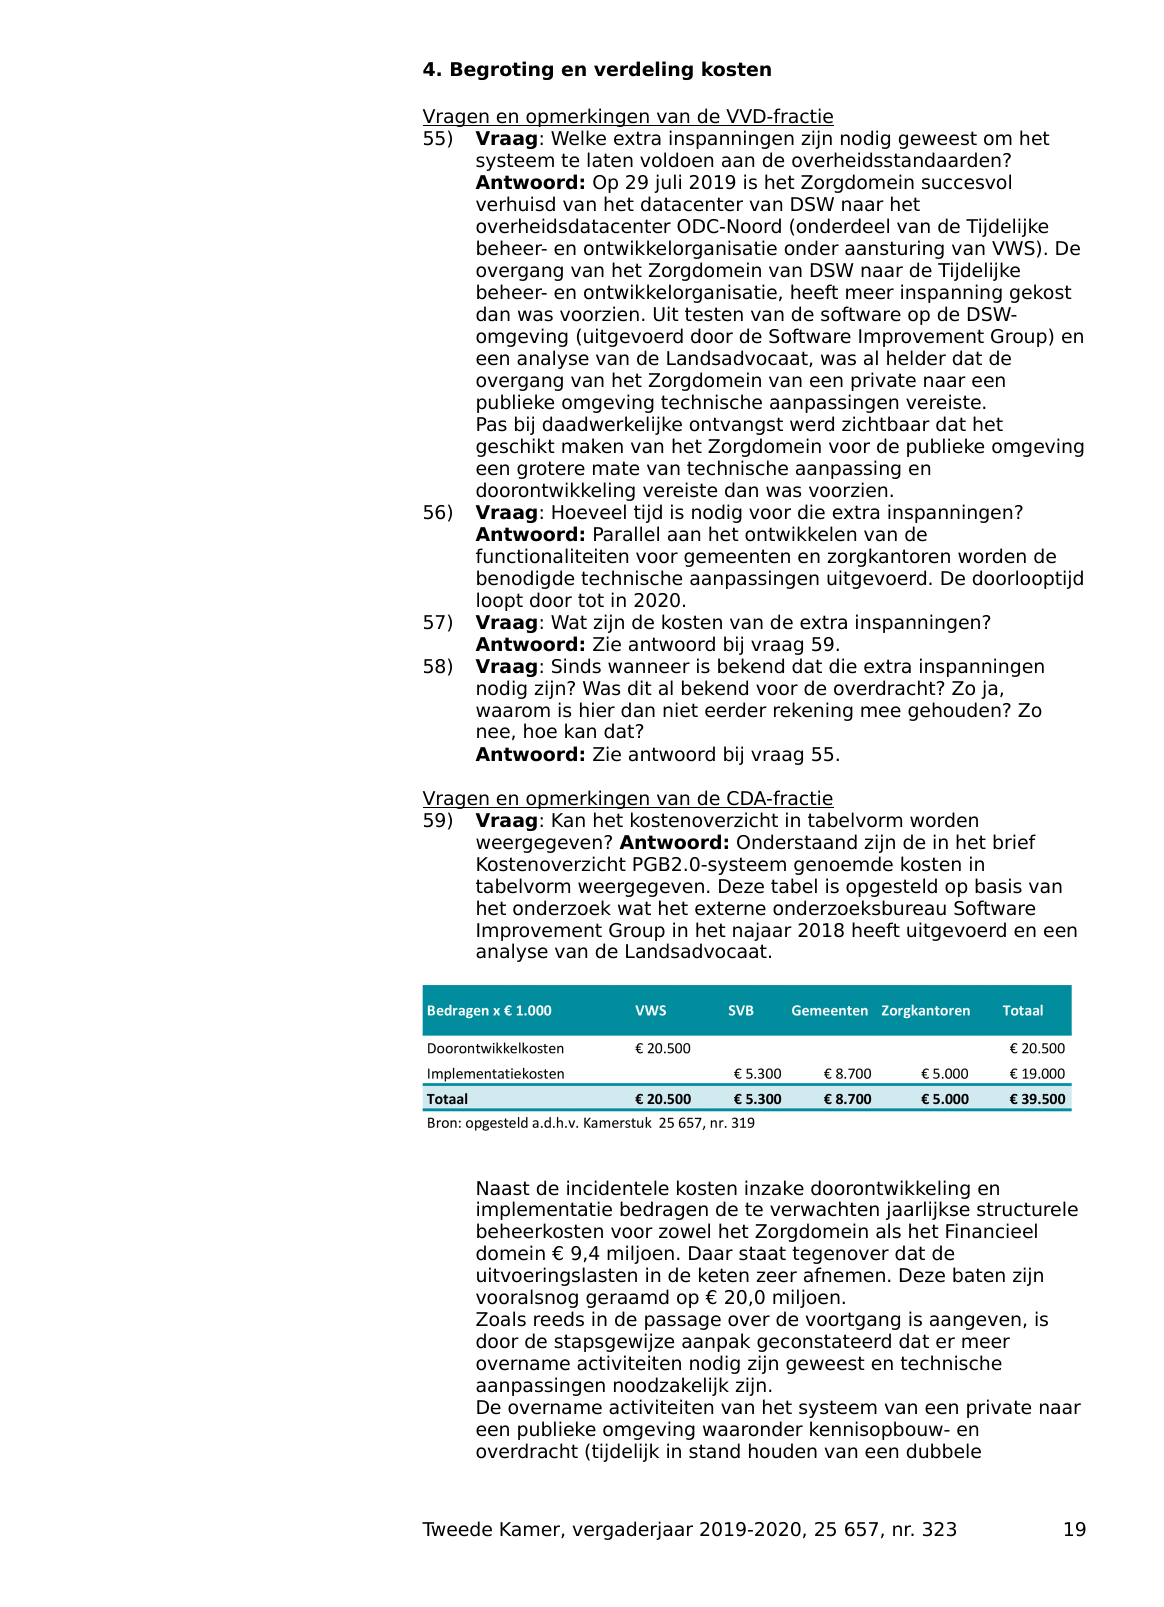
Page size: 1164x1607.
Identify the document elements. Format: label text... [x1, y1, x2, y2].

text 57) Vraag: Wat zijn de kosten van de extra inspanningen? [422, 612, 1087, 633]
text 55) Vraag: Welke extra inspanningen zijn nodig geweest om het systeem te laten voldoen aan de overheidsstandaarden? [422, 128, 1087, 172]
text 59) Vraag: Kan het kostenoverzicht in tabelvorm worden weergegeven? Antwoord: Onderstaand zijn de in het brief Kostenoverzicht PGB2.0-systeem genoemde kosten in tabelvorm weergegeven. Deze tabel is opgesteld op basis van het onderzoek wat het externe onderzoeksbureau Software Improvement Group in het najaar 2018 heeft uitgevoerd en een analyse van de Landsadvocaat. [422, 809, 1087, 963]
text Antwoord: Zie antwoord bij vraag 55. [475, 743, 1087, 765]
text Zoals reeds in de passage over de voortgang is aangeven, is door de stapsgewijze aanpak geconstateerd dat er meer overname activiteiten nodig zijn geweest en technische aanpassingen noodzakelijk zijn. [475, 1309, 1087, 1397]
text Antwoord: Op 29 juli 2019 is het Zorgdomein succesvol verhuisd van het datacenter van DSW naar het overheidsdatacenter ODC-Noord (onderdeel van de Tijdelijke beheer- en ontwikkelorganisatie onder aansturing van VWS). De overgang van het Zorgdomein van DSW naar de Tijdelijke beheer- en ontwikkelorganisatie, heeft meer inspanning gekost dan was voorzien. Uit testen van de software op de DSW-omgeving (uitgevoerd door de Software Improvement Group) en een analyse van de Landsadvocaat, was al helder dat de overgang van het Zorgdomein van een private naar een publieke omgeving technische aanpassingen vereiste. [475, 172, 1087, 414]
text Pas bij daadwerkelijke ontvangst werd zichtbaar dat het geschikt maken van het Zorgdomein voor de publieke omgeving een grotere mate van technische aanpassing en doorontwikkeling vereiste dan was voorzien. [475, 414, 1087, 502]
subtitle 4. Begroting en verdeling kosten [422, 59, 1087, 81]
text 58) Vraag: Sinds wanneer is bekend dat die extra inspanningen nodig zijn? Was dit al bekend voor de overdracht? Zo ja, waarom is hier dan niet eerder rekening mee gehouden? Zo nee, hoe kan dat? [422, 656, 1087, 743]
text Antwoord: Zie antwoord bij vraag 59. [475, 633, 1087, 656]
text De overname activiteiten van het systeem van een private naar een publieke omgeving waaronder kennisopbouw- en overdracht (tijdelijk in stand houden van een dubbele [475, 1397, 1087, 1463]
picture [422, 985, 1072, 1134]
subtitle Vragen en opmerkingen van de CDA-fractie [422, 788, 1087, 809]
subtitle Vragen en opmerkingen van de VVD-fractie [422, 106, 1087, 128]
text Naast de incidentele kosten inzake doorontwikkeling en implementatie bedragen de te verwachten jaarlijkse structurele beheerkosten voor zowel het Zorgdomein als het Financieel domein € 9,4 miljoen. Daar staat tegenover dat de uitvoeringslasten in de keten zeer afnemen. Deze baten zijn vooralsnog geraamd op € 20,0 miljoen. [475, 1177, 1087, 1309]
text Antwoord: Parallel aan het ontwikkelen van de functionaliteiten voor gemeenten en zorgkantoren worden de benodigde technische aanpassingen uitgevoerd. De doorlooptijd loopt door tot in 2020. [475, 524, 1087, 612]
text 56) Vraag: Hoeveel tijd is nodig voor die extra inspanningen? [422, 502, 1087, 524]
